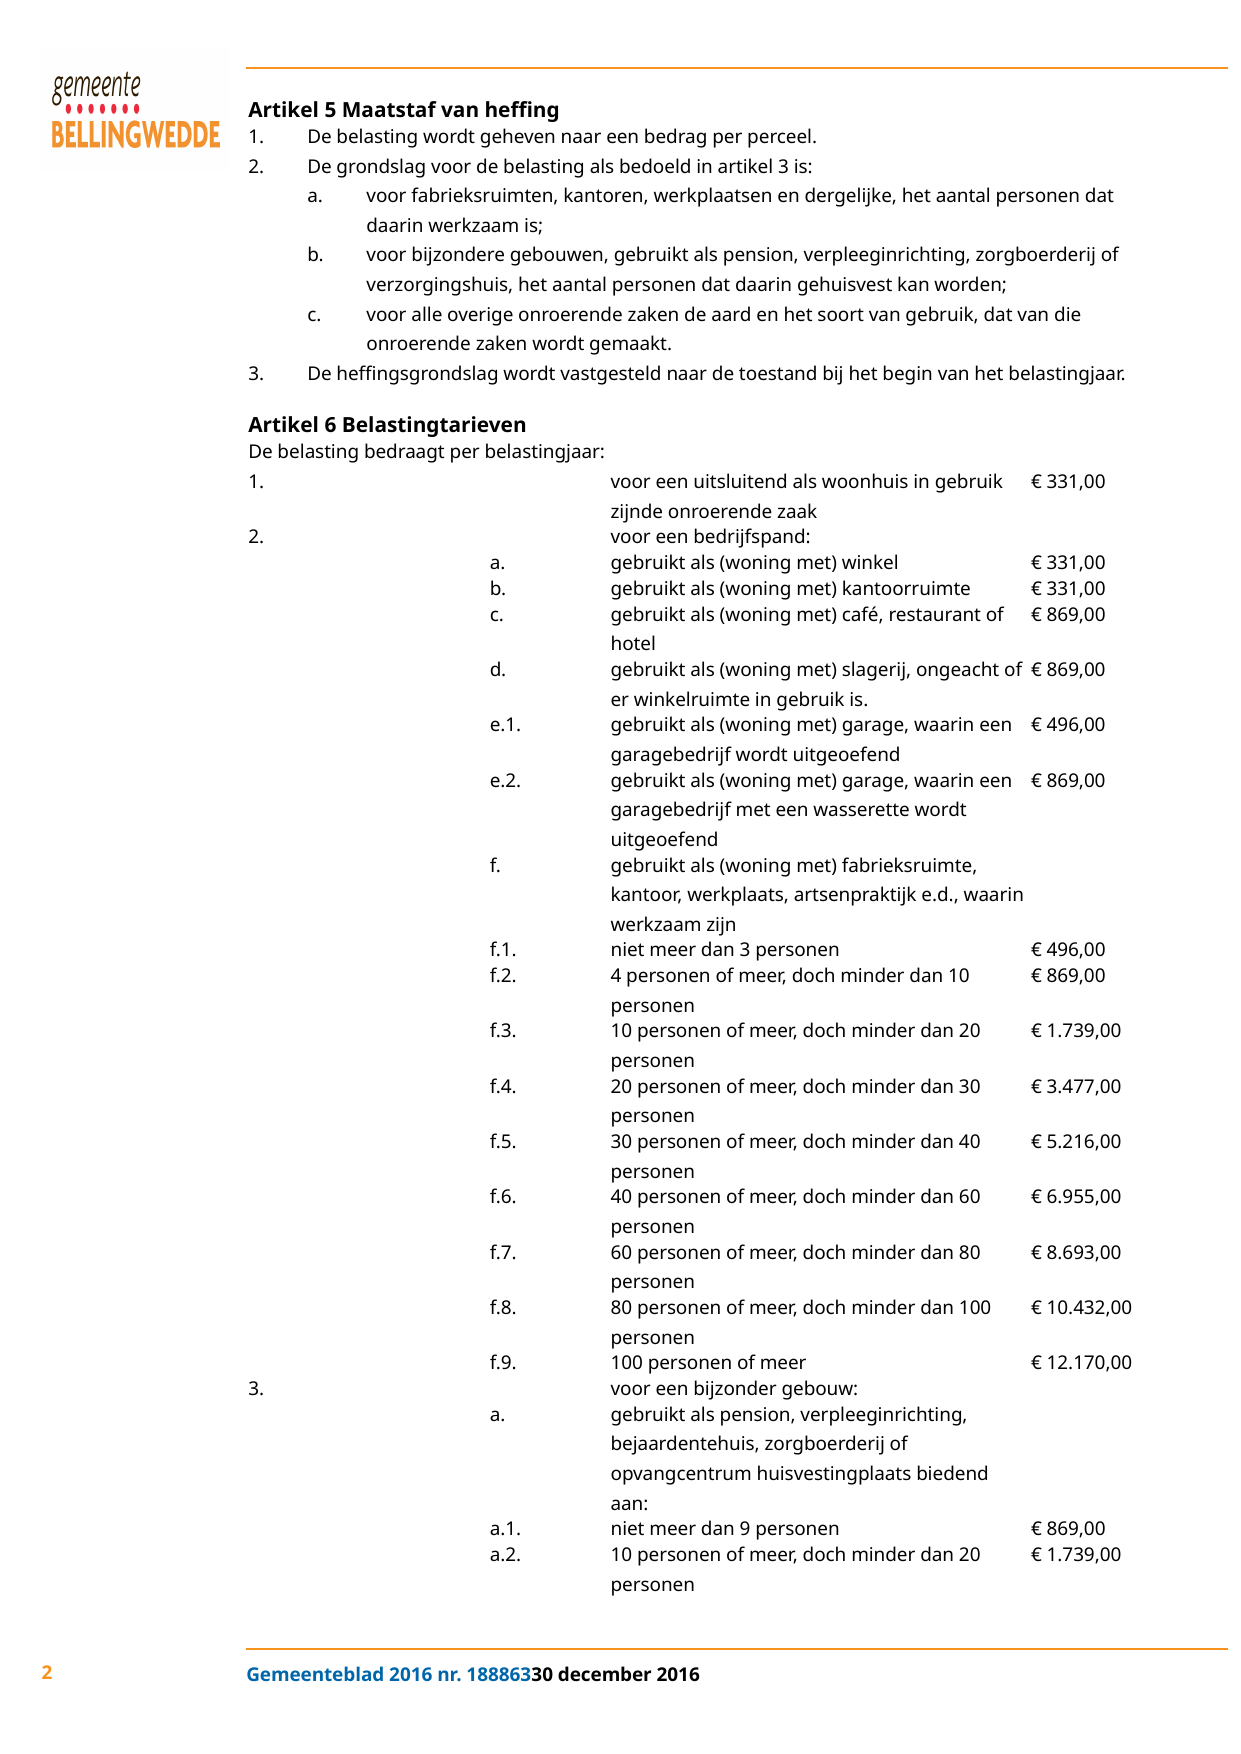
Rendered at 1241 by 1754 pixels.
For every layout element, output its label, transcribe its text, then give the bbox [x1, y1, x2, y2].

table_cell € 10.432,00 [1031, 1294, 1152, 1349]
table_cell [248, 1294, 489, 1349]
table_cell [248, 852, 489, 937]
table_cell [490, 524, 610, 549]
text De belasting bedraagt per belastingjaar: [248, 439, 1152, 464]
table_cell gebruikt als pension, verpleeginrichting, bejaardentehuis, zorgboerderij of opvangcentrum huisvestingplaats biedend aan: [610, 1401, 1031, 1516]
table_cell f.6. [490, 1184, 610, 1239]
table_cell 100 personen of meer [610, 1350, 1031, 1375]
table_cell f. [490, 852, 610, 937]
table_cell [248, 1239, 489, 1294]
table_cell [248, 712, 489, 767]
table_cell [248, 1350, 489, 1375]
table_cell f.4. [490, 1073, 610, 1128]
table_cell b. [490, 575, 610, 601]
table_cell € 3.477,00 [1031, 1073, 1152, 1128]
table_cell € 869,00 [1031, 767, 1152, 852]
table_cell 30 personen of meer, doch minder dan 40 personen [610, 1128, 1031, 1184]
table_cell f.5. [490, 1128, 610, 1184]
list voor bijzondere gebouwen, gebruikt als pension, verpleeginrichting, zorgboerderij of verzorgingshuis, het aantal personen dat daarin gehuisvest kan worden; [307, 242, 1152, 297]
text Artikel 5 Maatstaf van heffing [248, 95, 1152, 123]
table_header 1. [248, 469, 489, 524]
table_cell [248, 937, 489, 962]
table_cell [248, 575, 489, 601]
table_cell gebruikt als (woning met) winkel [610, 550, 1031, 575]
table_header [490, 469, 610, 524]
table_cell a. [490, 1401, 610, 1516]
table_cell € 5.216,00 [1031, 1128, 1152, 1184]
table_cell [248, 656, 489, 712]
table_cell 80 personen of meer, doch minder dan 100 personen [610, 1294, 1031, 1349]
table_cell niet meer dan 9 personen [610, 1516, 1031, 1541]
table_cell f.1. [490, 937, 610, 962]
table_cell a.2. [490, 1541, 610, 1597]
table_cell gebruikt als (woning met) slagerij, ongeacht of er winkelruimte in gebruik is. [610, 656, 1031, 712]
table_cell [1031, 852, 1152, 937]
table_cell € 869,00 [1031, 601, 1152, 656]
table_cell a. [490, 550, 610, 575]
table_cell gebruikt als (woning met) kantoorruimte [610, 575, 1031, 601]
table_cell € 496,00 [1031, 937, 1152, 962]
table_cell [248, 767, 489, 852]
table_cell c. [490, 601, 610, 656]
table_cell [248, 1018, 489, 1073]
table_cell [1031, 1375, 1152, 1401]
table_cell 60 personen of meer, doch minder dan 80 personen [610, 1239, 1031, 1294]
table_cell f.3. [490, 1018, 610, 1073]
table_cell [490, 1375, 610, 1401]
table_cell [248, 1401, 489, 1516]
table_cell € 331,00 [1031, 550, 1152, 575]
table_cell [248, 1073, 489, 1128]
table_cell [248, 1516, 489, 1541]
table_cell f.7. [490, 1239, 610, 1294]
table_cell gebruikt als (woning met) garage, waarin een garagebedrijf met een wasserette wordt uitgeoefend [610, 767, 1031, 852]
table_cell 3. [248, 1375, 489, 1401]
table_cell [248, 601, 489, 656]
table_cell e.1. [490, 712, 610, 767]
table_cell d. [490, 656, 610, 712]
table_cell € 869,00 [1031, 963, 1152, 1018]
text Artikel 6 Belastingtarieven [248, 410, 1152, 439]
list De heffingsgrondslag wordt vastgesteld naar de toestand bij het begin van het belastingjaar. [248, 360, 1152, 386]
table_cell € 1.739,00 [1031, 1018, 1152, 1073]
table_cell € 12.170,00 [1031, 1350, 1152, 1375]
table_cell € 869,00 [1031, 1516, 1152, 1541]
table_cell € 331,00 [1031, 575, 1152, 601]
table_cell f.9. [490, 1350, 610, 1375]
table_cell 40 personen of meer, doch minder dan 60 personen [610, 1184, 1031, 1239]
picture [41, 47, 231, 172]
table_cell 2. [248, 524, 489, 549]
table_cell gebruikt als (woning met) garage, waarin een garagebedrijf wordt uitgeoefend [610, 712, 1031, 767]
table_cell € 8.693,00 [1031, 1239, 1152, 1294]
table_cell [1031, 524, 1152, 549]
list De belasting wordt geheven naar een bedrag per perceel. [248, 123, 1152, 149]
table_cell 4 personen of meer, doch minder dan 10 personen [610, 963, 1031, 1018]
table_cell e.2. [490, 767, 610, 852]
table_cell voor een bedrijfspand: [610, 524, 1031, 549]
table_cell € 6.955,00 [1031, 1184, 1152, 1239]
table_header € 331,00 [1031, 469, 1152, 524]
table_cell gebruikt als (woning met) café, restaurant of hotel [610, 601, 1031, 656]
table_cell € 496,00 [1031, 712, 1152, 767]
table_cell [248, 1541, 489, 1597]
table_cell 10 personen of meer, doch minder dan 20 personen [610, 1541, 1031, 1597]
list voor alle overige onroerende zaken de aard en het soort van gebruik, dat van die onroerende zaken wordt gemaakt. [307, 301, 1152, 356]
table_cell voor een bijzonder gebouw: [610, 1375, 1031, 1401]
table_cell niet meer dan 3 personen [610, 937, 1031, 962]
table_cell € 1.739,00 [1031, 1541, 1152, 1597]
table_cell 20 personen of meer, doch minder dan 30 personen [610, 1073, 1031, 1128]
table_cell 10 personen of meer, doch minder dan 20 personen [610, 1018, 1031, 1073]
table_cell [248, 1184, 489, 1239]
table_cell [248, 1128, 489, 1184]
table_cell [1031, 1401, 1152, 1516]
table_cell f.8. [490, 1294, 610, 1349]
table_cell [248, 550, 489, 575]
table_header voor een uitsluitend als woonhuis in gebruik zijnde onroerende zaak [610, 469, 1031, 524]
table_cell a.1. [490, 1516, 610, 1541]
table_cell [248, 963, 489, 1018]
list De grondslag voor de belasting als bedoeld in artikel 3 is: [248, 153, 1152, 178]
table_cell gebruikt als (woning met) fabrieksruimte, kantoor, werkplaats, artsenpraktijk e.d., waarin werkzaam zijn [610, 852, 1031, 937]
table_cell f.2. [490, 963, 610, 1018]
list voor fabrieksruimten, kantoren, werkplaatsen en dergelijke, het aantal personen dat daarin werkzaam is; [307, 182, 1152, 238]
table_cell € 869,00 [1031, 656, 1152, 712]
